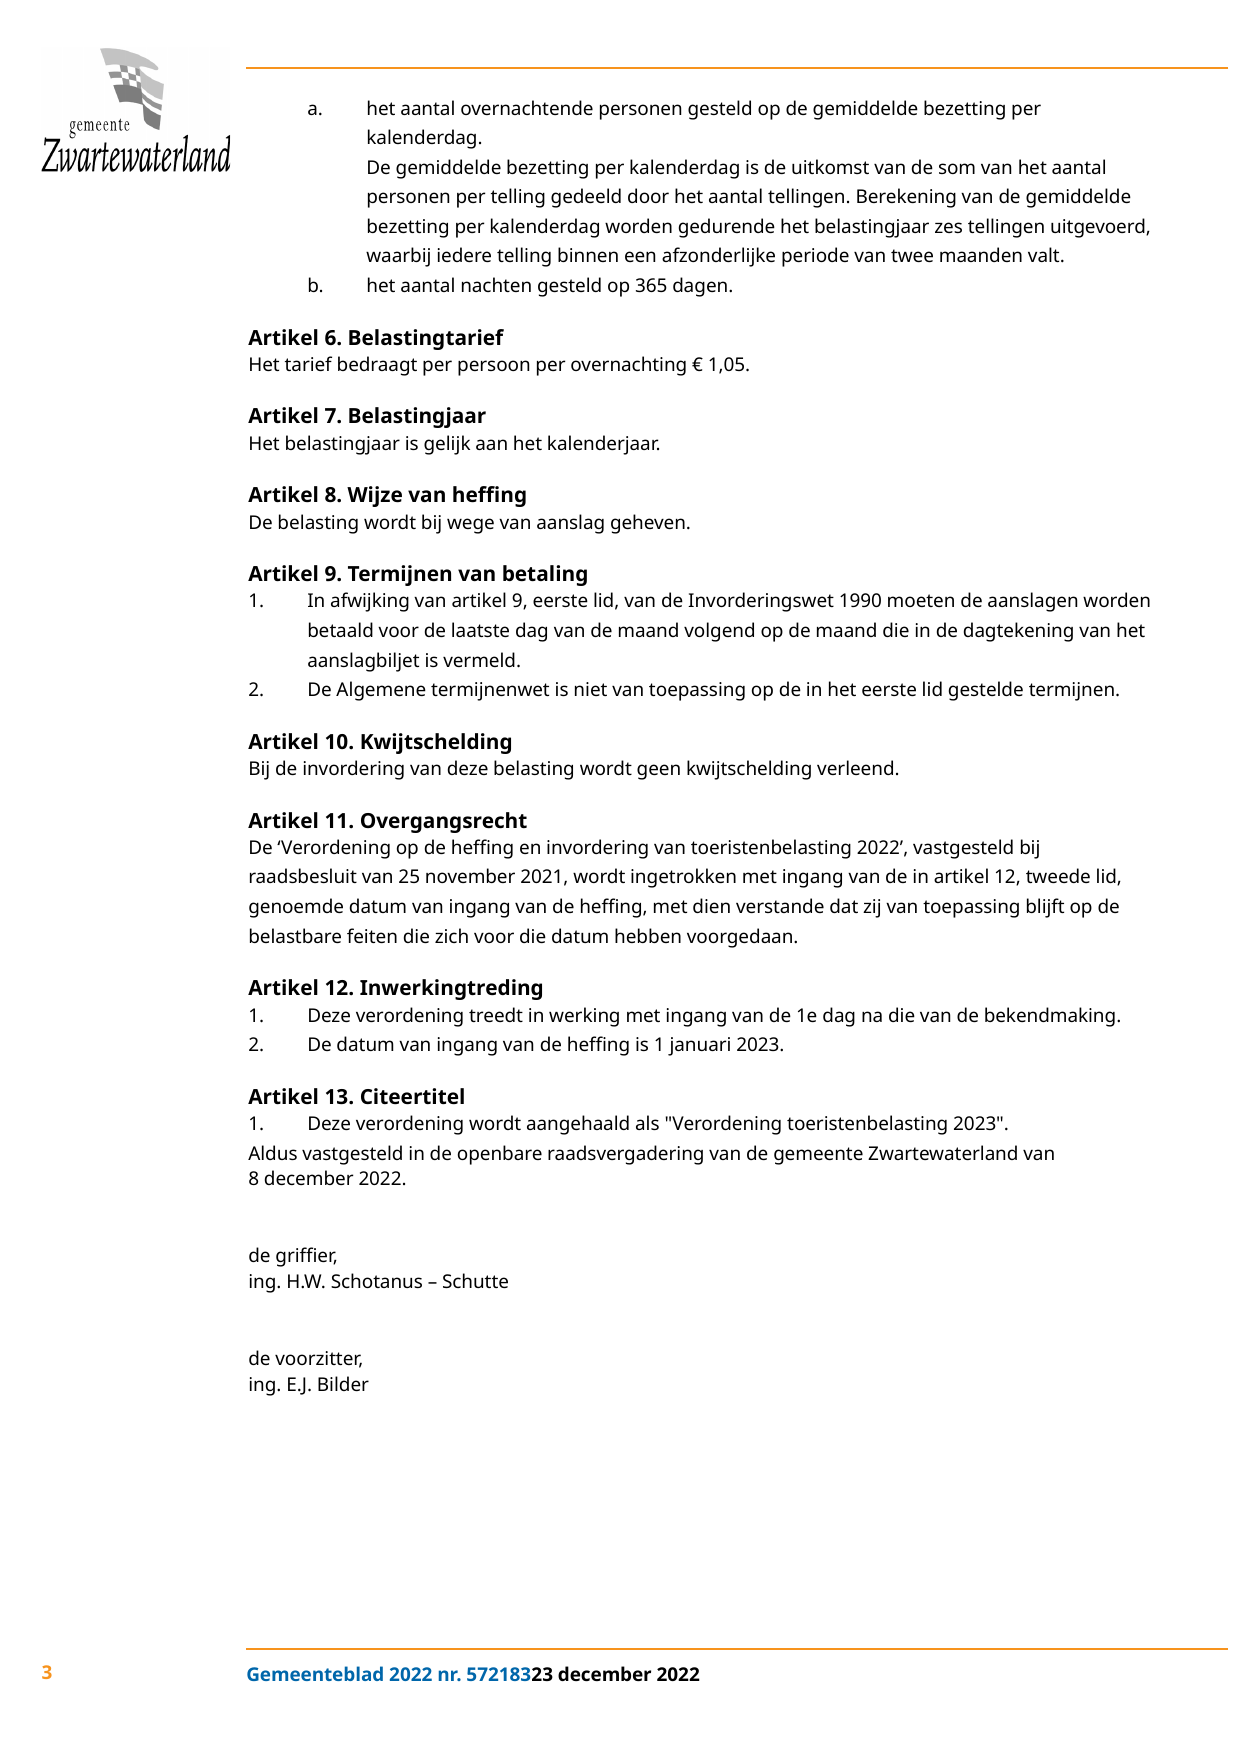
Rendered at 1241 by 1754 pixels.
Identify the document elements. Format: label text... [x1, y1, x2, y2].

text Artikel 7. Belastingjaar [248, 402, 1152, 430]
text De ‘Verordening op de heffing en invordering van toeristenbelasting 2022’, vastgesteld bij raadsbesluit van 25 november 2021, wordt ingetrokken met ingang van de in artikel 12, tweede lid, genoemde datum van ingang van de heffing, met dien verstande dat zij van toepassing blijft op de belastbare feiten die zich voor die datum hebben voorgedaan. [248, 834, 1152, 949]
list Deze verordening treedt in werking met ingang van de 1e dag na die van de bekendmaking. [248, 1002, 1152, 1027]
text Artikel 10. Kwijtschelding [248, 727, 1152, 755]
text de voorzitter, [248, 1346, 1152, 1371]
text Het tarief bedraagt per persoon per overnachting € 1,05. [248, 351, 1152, 377]
text Artikel 6. Belastingtarief [248, 323, 1152, 351]
text Artikel 8. Wijze van heffing [248, 480, 1152, 509]
picture [41, 47, 231, 172]
text ing. E.J. Bilder [248, 1371, 1152, 1397]
text Artikel 13. Citeertitel [248, 1082, 1152, 1110]
text Artikel 12. Inwerkingtreding [248, 973, 1152, 1002]
text Artikel 11. Overgangsrecht [248, 806, 1152, 834]
text Aldus vastgesteld in de openbare raadsvergadering van de gemeente Zwartewaterland van [248, 1140, 1152, 1166]
list het aantal overnachtende personen gesteld op de gemiddelde bezetting per kalenderdag. [307, 95, 1152, 150]
list De gemiddelde bezetting per kalenderdag is de uitkomst van de som van het aantal personen per telling gedeeld door het aantal tellingen. Berekening van de gemiddelde bezetting per kalenderdag worden gedurende het belastingjaar zes tellingen uitgevoerd, waarbij iedere telling binnen een afzonderlijke periode van twee maanden valt. [307, 154, 1152, 268]
text 8 december 2022. [248, 1166, 1152, 1191]
list In afwijking van artikel 9, eerste lid, van de Invorderingswet 1990 moeten de aanslagen worden betaald voor de laatste dag van de maand volgend op de maand die in de dagtekening van het aanslagbiljet is vermeld. [248, 588, 1152, 673]
list De datum van ingang van de heffing is 1 januari 2023. [248, 1031, 1152, 1057]
text Het belastingjaar is gelijk aan het kalenderjaar. [248, 430, 1152, 456]
list De Algemene termijnenwet is niet van toepassing op de in het eerste lid gestelde termijnen. [248, 676, 1152, 702]
text Bij de invordering van deze belasting wordt geen kwijtschelding verleend. [248, 755, 1152, 781]
list Deze verordening wordt aangehaald als "Verordening toeristenbelasting 2023". [248, 1110, 1152, 1136]
list het aantal nachten gesteld op 365 dagen. [307, 272, 1152, 298]
text De belasting wordt bij wege van aanslag geheven. [248, 509, 1152, 534]
text Artikel 9. Termijnen van betaling [248, 559, 1152, 588]
text de griffier, [248, 1243, 1152, 1268]
text ing. H.W. Schotanus – Schutte [248, 1268, 1152, 1294]
